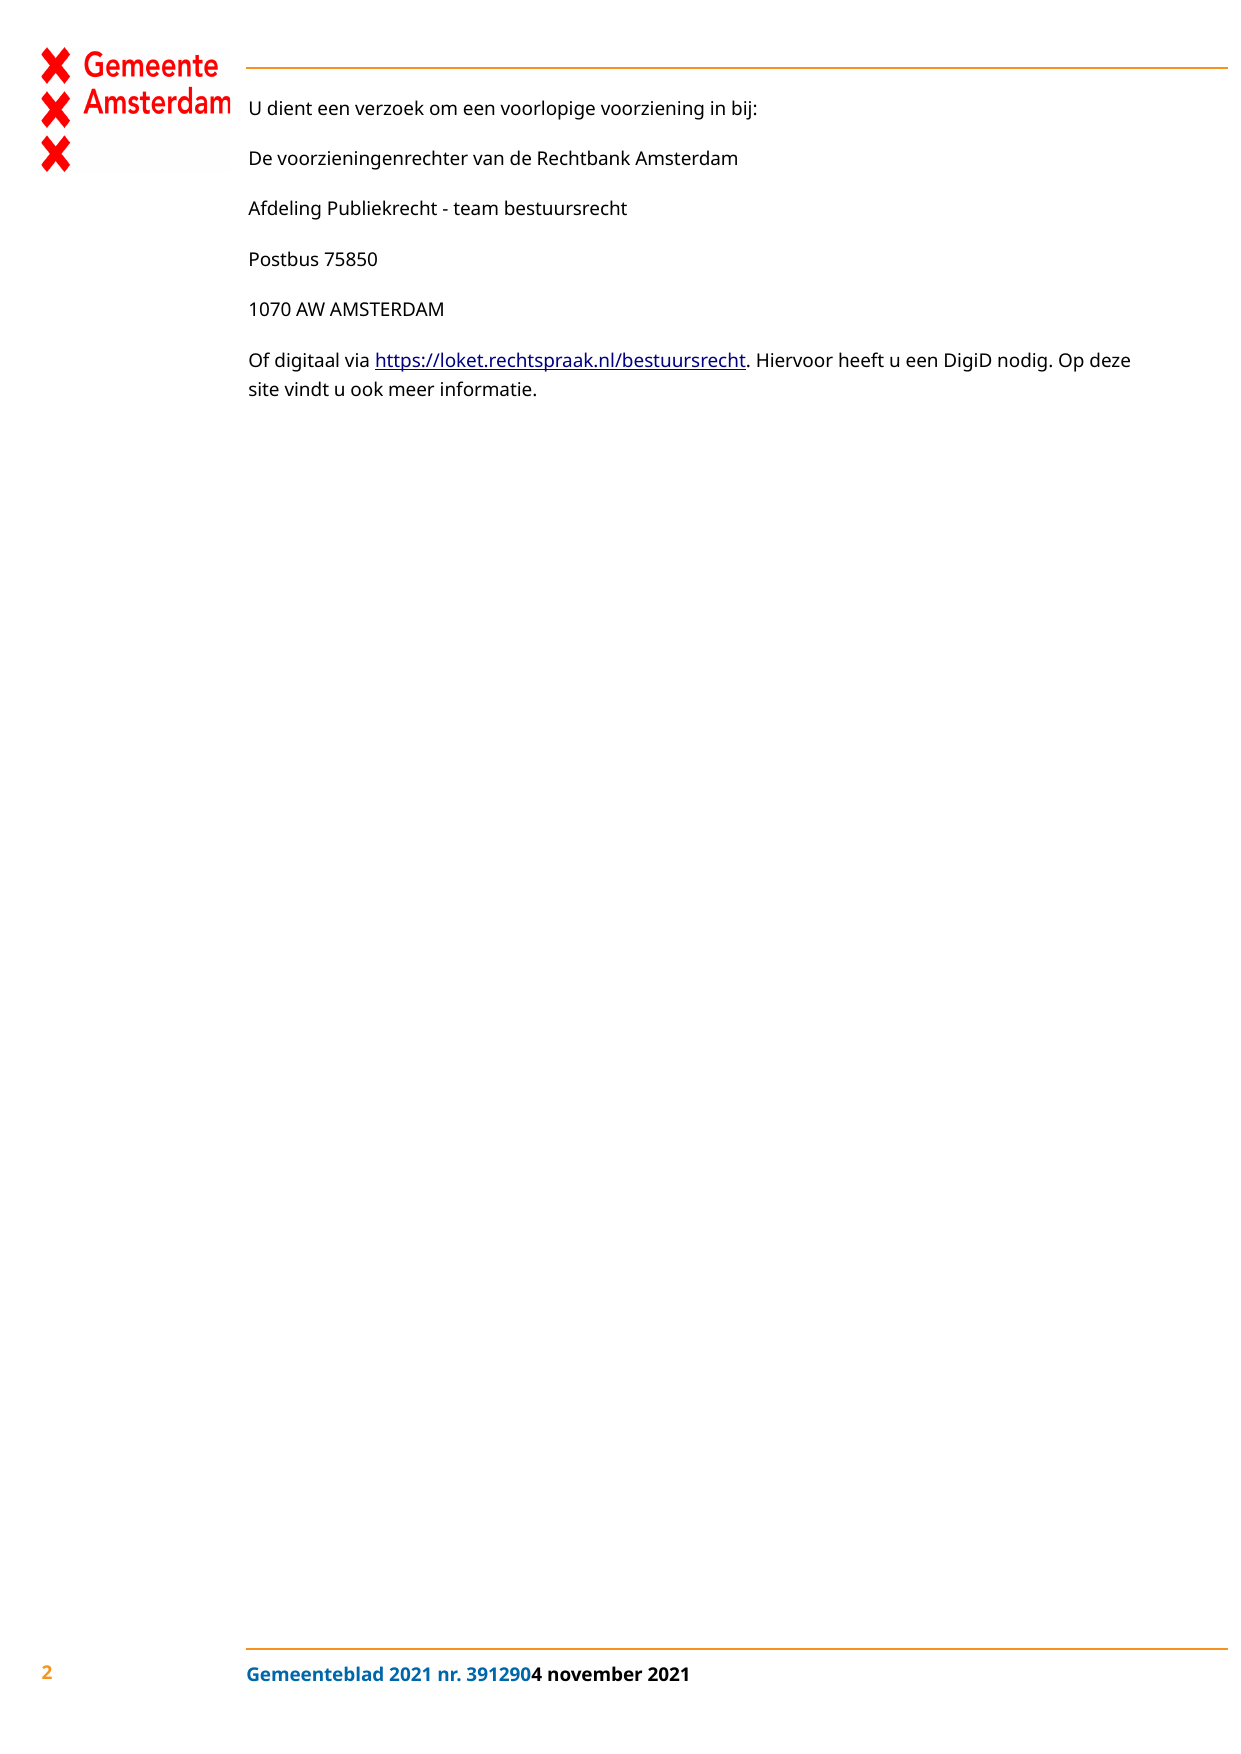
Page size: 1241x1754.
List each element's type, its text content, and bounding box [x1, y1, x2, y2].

text U dient een verzoek om een voorlopige voorziening in bij: [248, 95, 1152, 121]
text 1070 AW AMSTERDAM [248, 296, 1152, 322]
picture [41, 47, 231, 172]
text Postbus 75850 [248, 246, 1152, 272]
text Afdeling Publiekrecht - team bestuursrecht [248, 196, 1152, 221]
text De voorzieningenrechter van de Rechtbank Amsterdam [248, 145, 1152, 171]
text Of digitaal via https://loket.rechtspraak.nl/bestuursrecht. Hiervoor heeft u een DigiD nodig. Op deze site vindt u ook meer informatie. [248, 347, 1152, 402]
